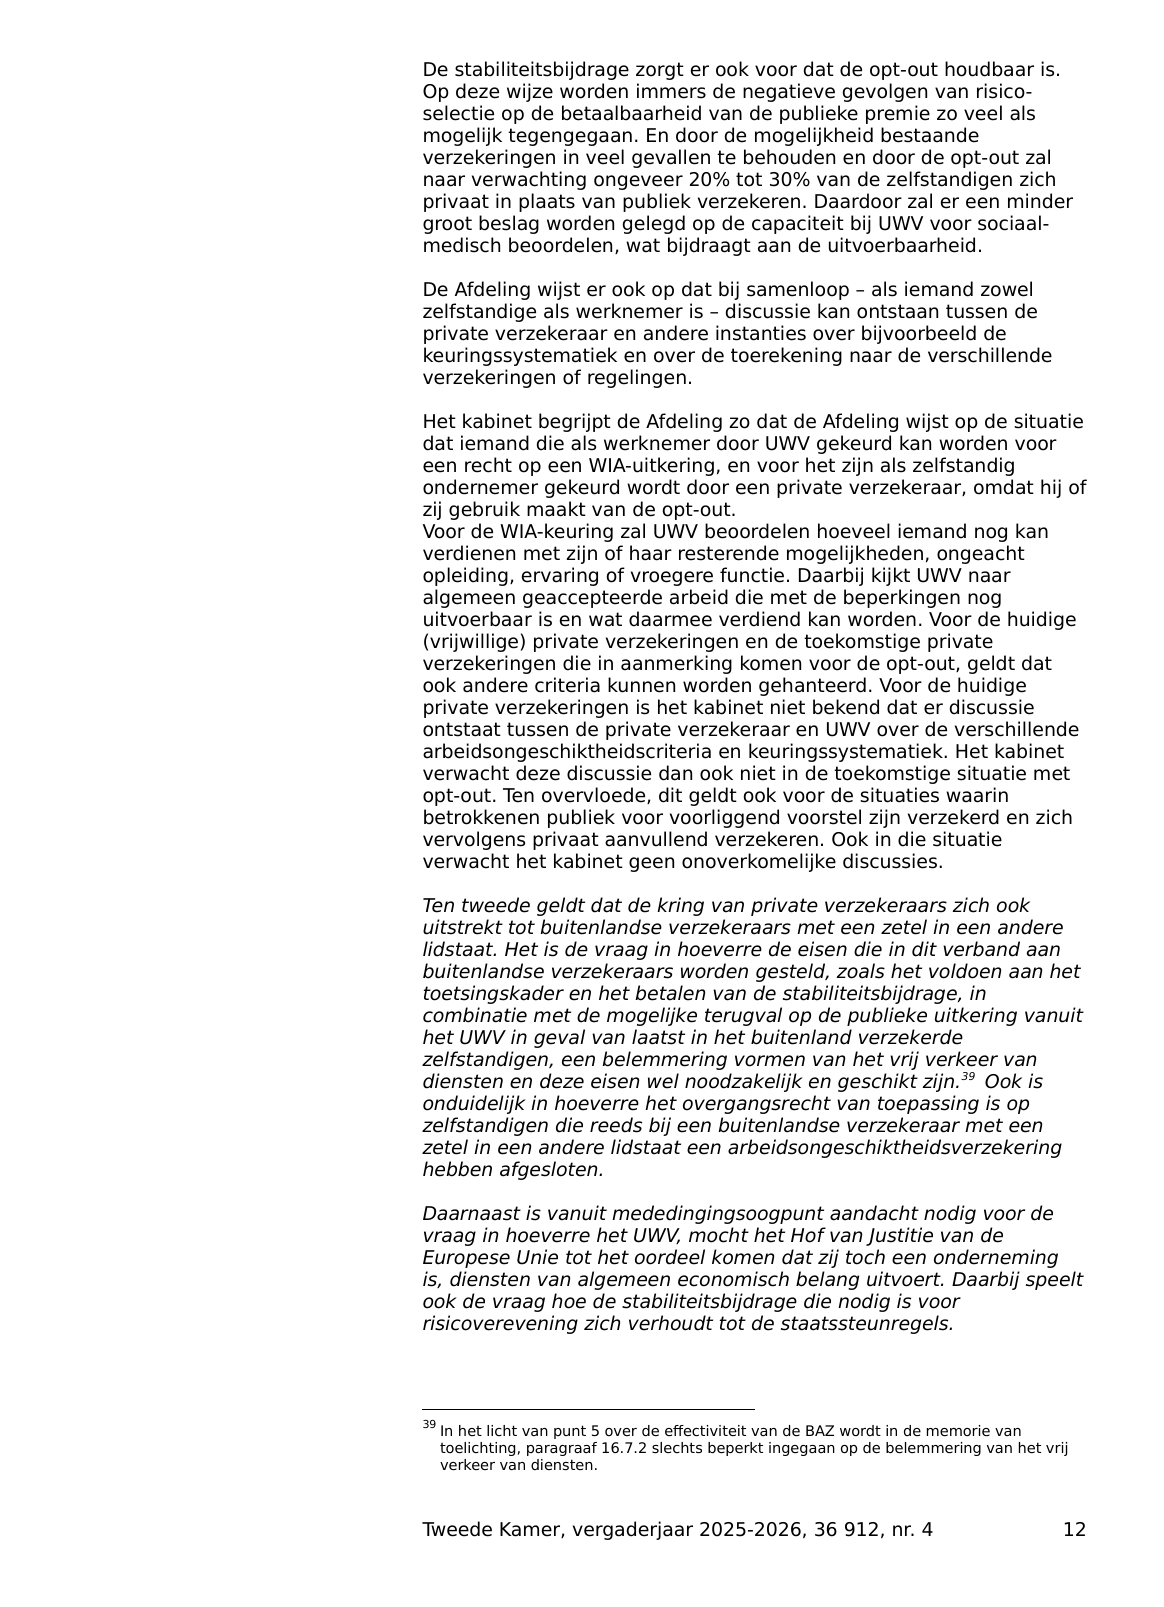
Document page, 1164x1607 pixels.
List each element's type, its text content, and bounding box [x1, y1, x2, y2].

text Voor de WIA-keuring zal UWV beoordelen hoeveel iemand nog kan verdienen met zijn of haar resterende mogelijkheden, ongeacht opleiding, ervaring of vroegere functie. Daarbij kijkt UWV naar algemeen geaccepteerde arbeid die met de beperkingen nog uitvoerbaar is en wat daarmee verdiend kan worden. Voor de huidige (vrijwillige) private verzekeringen en de toekomstige private verzekeringen die in aanmerking komen voor de opt-out, geldt dat ook andere criteria kunnen worden gehanteerd. Voor de huidige private verzekeringen is het kabinet niet bekend dat er discussie ontstaat tussen de private verzekeraar en UWV over de verschillende arbeidsongeschiktheidscriteria en keuringssystematiek. Het kabinet verwacht deze discussie dan ook niet in de toekomstige situatie met opt-out. Ten overvloede, dit geldt ook voor de situaties waarin betrokkenen publiek voor voorliggend voorstel zijn verzekerd en zich vervolgens privaat aanvullend verzekeren. Ook in die situatie verwacht het kabinet geen onoverkomelijke discussies. [422, 521, 1087, 873]
text De Afdeling wijst er ook op dat bij samenloop – als iemand zowel zelfstandige als werknemer is – discussie kan ontstaan tussen de private verzekeraar en andere instanties over bijvoorbeeld de keuringssystematiek en over de toerekening naar de verschillende verzekeringen of regelingen. [422, 279, 1087, 389]
text De stabiliteitsbijdrage zorgt er ook voor dat de opt-out houdbaar is. Op deze wijze worden immers de negatieve gevolgen van risico-selectie op de betaalbaarheid van de publieke premie zo veel als mogelijk tegengegaan. En door de mogelijkheid bestaande verzekeringen in veel gevallen te behouden en door de opt-out zal naar verwachting ongeveer 20% tot 30% van de zelfstandigen zich privaat in plaats van publiek verzekeren. Daardoor zal er een minder groot beslag worden gelegd op de capaciteit bij UWV voor sociaal-medisch beoordelen, wat bijdraagt aan de uitvoerbaarheid. [422, 59, 1087, 257]
text In het licht van punt 5 over de effectiviteit van de BAZ wordt in de memorie van toelichting, paragraaf 16.7.2 slechts beperkt ingegaan op de belemmering van het vrij verkeer van diensten. [422, 1418, 1087, 1474]
text Het kabinet begrijpt de Afdeling zo dat de Afdeling wijst op de situatie dat iemand die als werknemer door UWV gekeurd kan worden voor een recht op een WIA-uitkering, en voor het zijn als zelfstandig ondernemer gekeurd wordt door een private verzekeraar, omdat hij of zij gebruik maakt van de opt-out. [422, 411, 1087, 521]
text Ten tweede geldt dat de kring van private verzekeraars zich ook uitstrekt tot buitenlandse verzekeraars met een zetel in een andere lidstaat. Het is de vraag in hoeverre de eisen die in dit verband aan buitenlandse verzekeraars worden gesteld, zoals het voldoen aan het toetsingskader en het betalen van de stabiliteitsbijdrage, in combinatie met de mogelijke terugval op de publieke uitkering vanuit het UWV in geval van laatst in het buitenland verzekerde zelfstandigen, een belemmering vormen van het vrij verkeer van diensten en deze eisen wel noodzakelijk en geschikt zijn. Ook is onduidelijk in hoeverre het overgangsrecht van toepassing is op zelfstandigen die reeds bij een buitenlandse verzekeraar met een zetel in een andere lidstaat een arbeidsongeschiktheidsverzekering hebben afgesloten. [422, 895, 1087, 1181]
text Daarnaast is vanuit mededingingsoogpunt aandacht nodig voor de vraag in hoeverre het UWV, mocht het Hof van Justitie van de Europese Unie tot het oordeel komen dat zij toch een onderneming is, diensten van algemeen economisch belang uitvoert. Daarbij speelt ook de vraag hoe de stabiliteitsbijdrage die nodig is voor risicoverevening zich verhoudt tot de staatssteunregels. [422, 1203, 1087, 1335]
